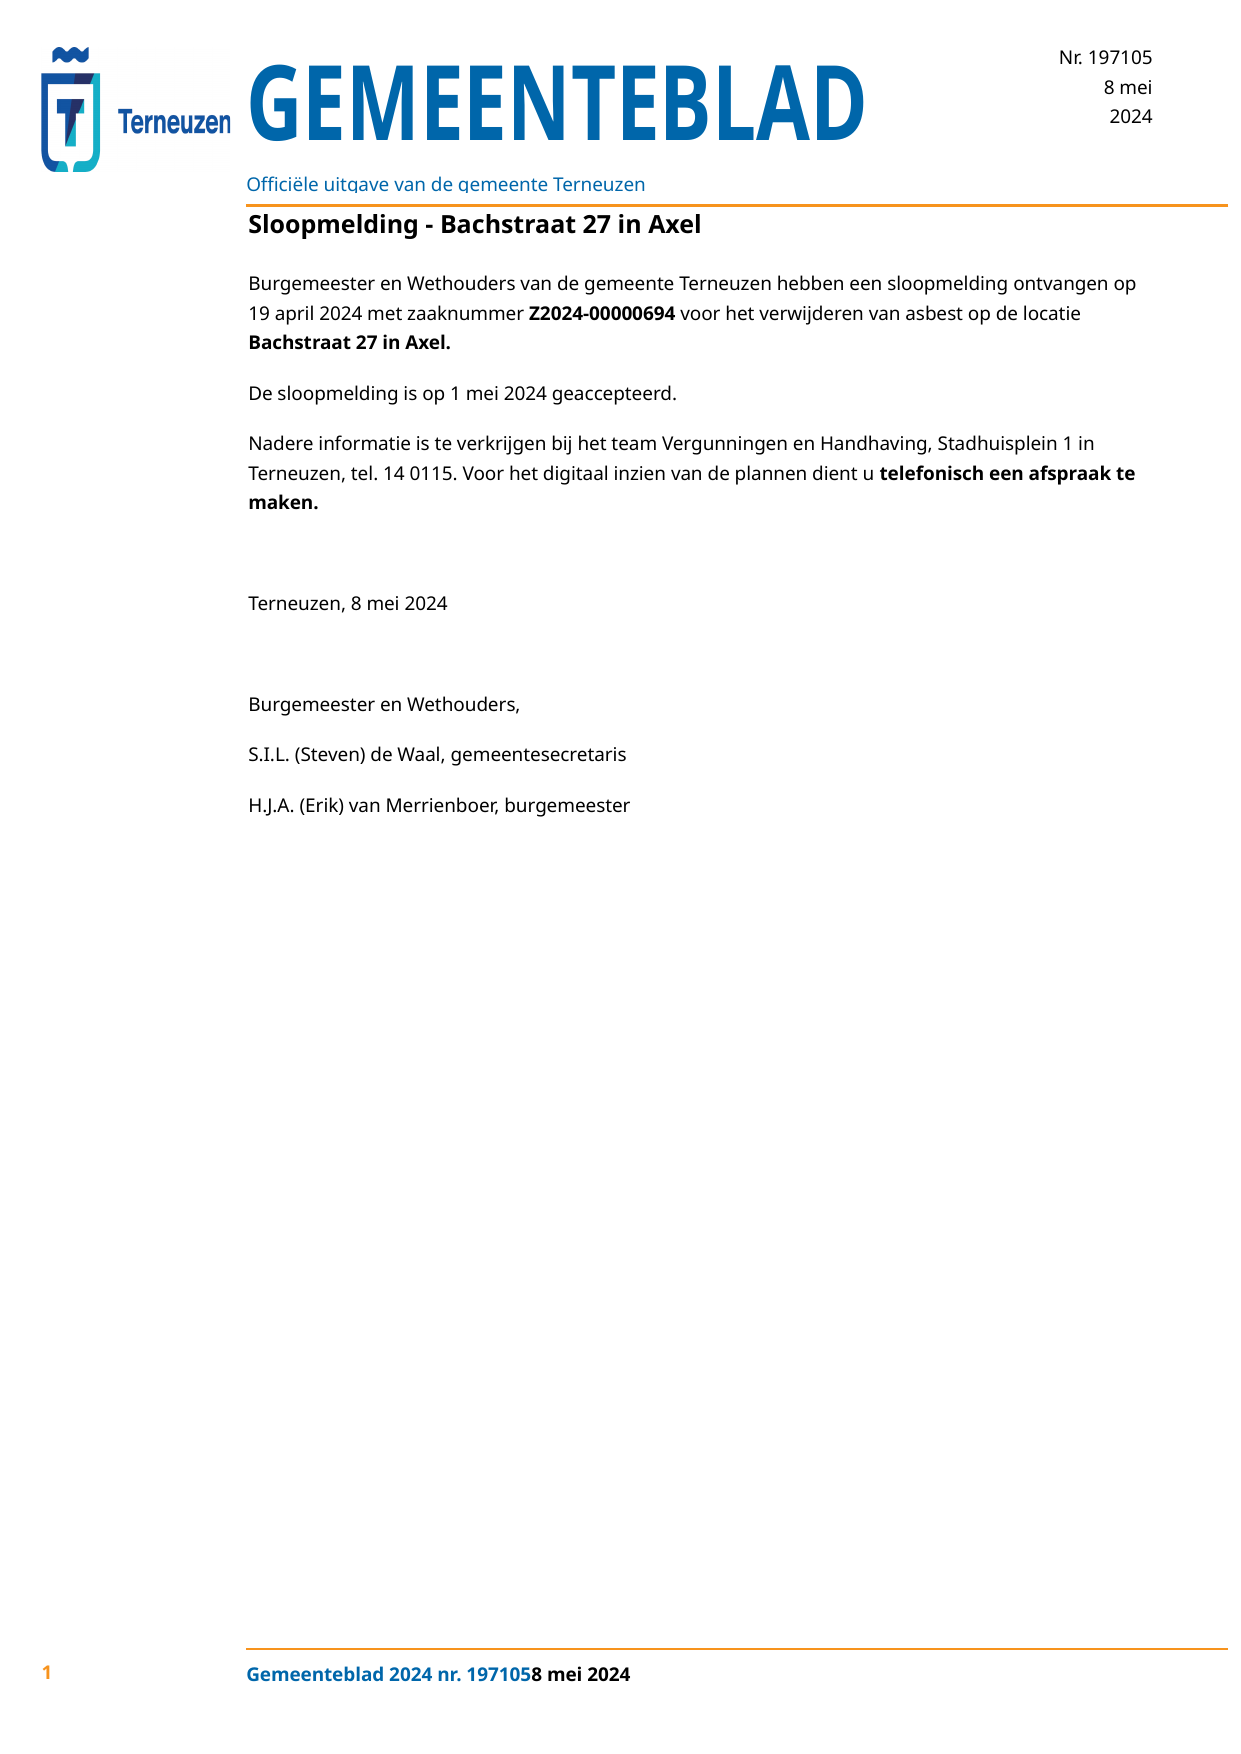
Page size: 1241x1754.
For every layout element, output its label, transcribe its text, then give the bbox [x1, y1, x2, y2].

text H.J.A. (Erik) van Merrienboer, burgemeester [248, 792, 1152, 818]
picture [41, 47, 231, 172]
text Sloopmelding - Bachstraat 27 in Axel [248, 207, 1152, 241]
text Nadere informatie is te verkrijgen bij het team Vergunningen en Handhaving, Stadhuisplein 1 in Terneuzen, tel. 14 0115. Voor het digitaal inzien van de plannen dient u telefonisch een afspraak te maken. [248, 430, 1152, 515]
text Burgemeester en Wethouders van de gemeente Terneuzen hebben een sloopmelding ontvangen op 19 april 2024 met zaaknummer Z2024-00000694 voor het verwijderen van asbest op de locatie Bachstraat 27 in Axel. [248, 270, 1152, 355]
text Burgemeester en Wethouders, [248, 691, 1152, 717]
text Terneuzen, 8 mei 2024 [248, 590, 1152, 616]
text S.I.L. (Steven) de Waal, gemeentesecretaris [248, 742, 1152, 767]
text De sloopmelding is op 1 mei 2024 geaccepteerd. [248, 380, 1152, 406]
